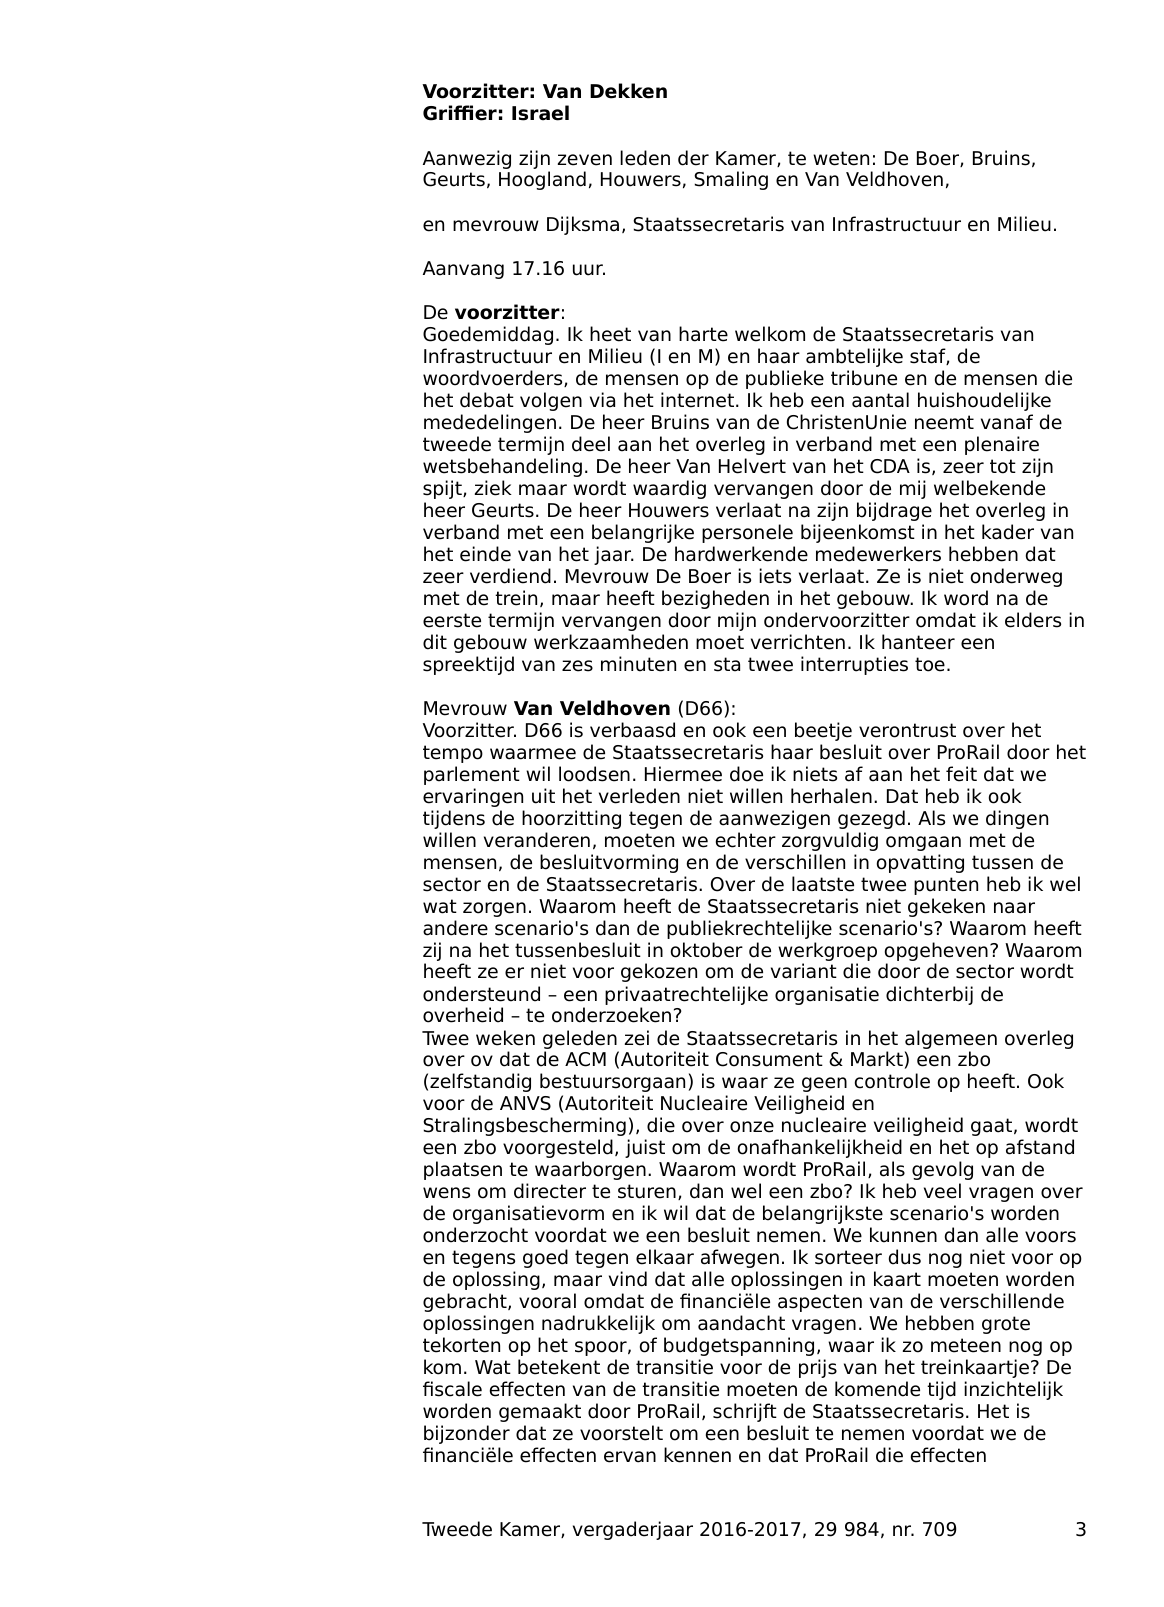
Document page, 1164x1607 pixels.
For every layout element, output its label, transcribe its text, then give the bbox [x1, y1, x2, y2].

text Twee weken geleden zei de Staatssecretaris in het algemeen overleg over ov dat de ACM (Autoriteit Consument & Markt) een zbo (zelfstandig bestuursorgaan) is waar ze geen controle op heeft. Ook voor de ANVS (Autoriteit Nucleaire Veiligheid en Stralingsbescherming), die over onze nucleaire veiligheid gaat, wordt een zbo voorgesteld, juist om de onafhankelijkheid en het op afstand plaatsen te waarborgen. Waarom wordt ProRail, als gevolg van de wens om directer te sturen, dan wel een zbo? Ik heb veel vragen over de organisatievorm en ik wil dat de belangrijkste scenario's worden onderzocht voordat we een besluit nemen. We kunnen dan alle voors en tegens goed tegen elkaar afwegen. Ik sorteer dus nog niet voor op de oplossing, maar vind dat alle oplossingen in kaart moeten worden gebracht, vooral omdat de financiële aspecten van de verschillende oplossingen nadrukkelijk om aandacht vragen. We hebben grote tekorten op het spoor, of budgetspanning, waar ik zo meteen nog op kom. Wat betekent de transitie voor de prijs van het treinkaartje? De fiscale effecten van de transitie moeten de komende tijd inzichtelijk worden gemaakt door ProRail, schrijft de Staatssecretaris. Het is bijzonder dat ze voorstelt om een besluit te nemen voordat we de financiële effecten ervan kennen en dat ProRail die effecten [422, 1027, 1087, 1467]
text Mevrouw Van Veldhoven (D66): [422, 698, 1087, 720]
text Goedemiddag. Ik heet van harte welkom de Staatssecretaris van Infrastructuur en Milieu (I en M) en haar ambtelijke staf, de woordvoerders, de mensen op de publieke tribune en de mensen die het debat volgen via het internet. Ik heb een aantal huishoudelijke mededelingen. De heer Bruins van de ChristenUnie neemt vanaf de tweede termijn deel aan het overleg in verband met een plenaire wetsbehandeling. De heer Van Helvert van het CDA is, zeer tot zijn spijt, ziek maar wordt waardig vervangen door de mij welbekende heer Geurts. De heer Houwers verlaat na zijn bijdrage het overleg in verband met een belangrijke personele bijeenkomst in het kader van het einde van het jaar. De hardwerkende medewerkers hebben dat zeer verdiend. Mevrouw De Boer is iets verlaat. Ze is niet onderweg met de trein, maar heeft bezigheden in het gebouw. Ik word na de eerste termijn vervangen door mijn ondervoorzitter omdat ik elders in dit gebouw werkzaamheden moet verrichten. Ik hanteer een spreektijd van zes minuten en sta twee interrupties toe. [422, 324, 1087, 676]
text Griffier: Israel [422, 103, 1087, 125]
text Aanvang 17.16 uur. [422, 258, 1087, 280]
text Aanwezig zijn zeven leden der Kamer, te weten: De Boer, Bruins, Geurts, Hoogland, Houwers, Smaling en Van Veldhoven, [422, 147, 1087, 191]
text Voorzitter. D66 is verbaasd en ook een beetje verontrust over het tempo waarmee de Staatssecretaris haar besluit over ProRail door het parlement wil loodsen. Hiermee doe ik niets af aan het feit dat we ervaringen uit het verleden niet willen herhalen. Dat heb ik ook tijdens de hoorzitting tegen de aanwezigen gezegd. Als we dingen willen veranderen, moeten we echter zorgvuldig omgaan met de mensen, de besluitvorming en de verschillen in opvatting tussen de sector en de Staatssecretaris. Over de laatste twee punten heb ik wel wat zorgen. Waarom heeft de Staatssecretaris niet gekeken naar andere scenario's dan de publiekrechtelijke scenario's? Waarom heeft zij na het tussenbesluit in oktober de werkgroep opgeheven? Waarom heeft ze er niet voor gekozen om de variant die door de sector wordt ondersteund – een privaatrechtelijke organisatie dichterbij de overheid – te onderzoeken? [422, 720, 1087, 1027]
text Voorzitter: Van Dekken [422, 81, 1087, 103]
text en mevrouw Dijksma, Staatssecretaris van Infrastructuur en Milieu. [422, 213, 1087, 236]
text De voorzitter: [422, 302, 1087, 324]
